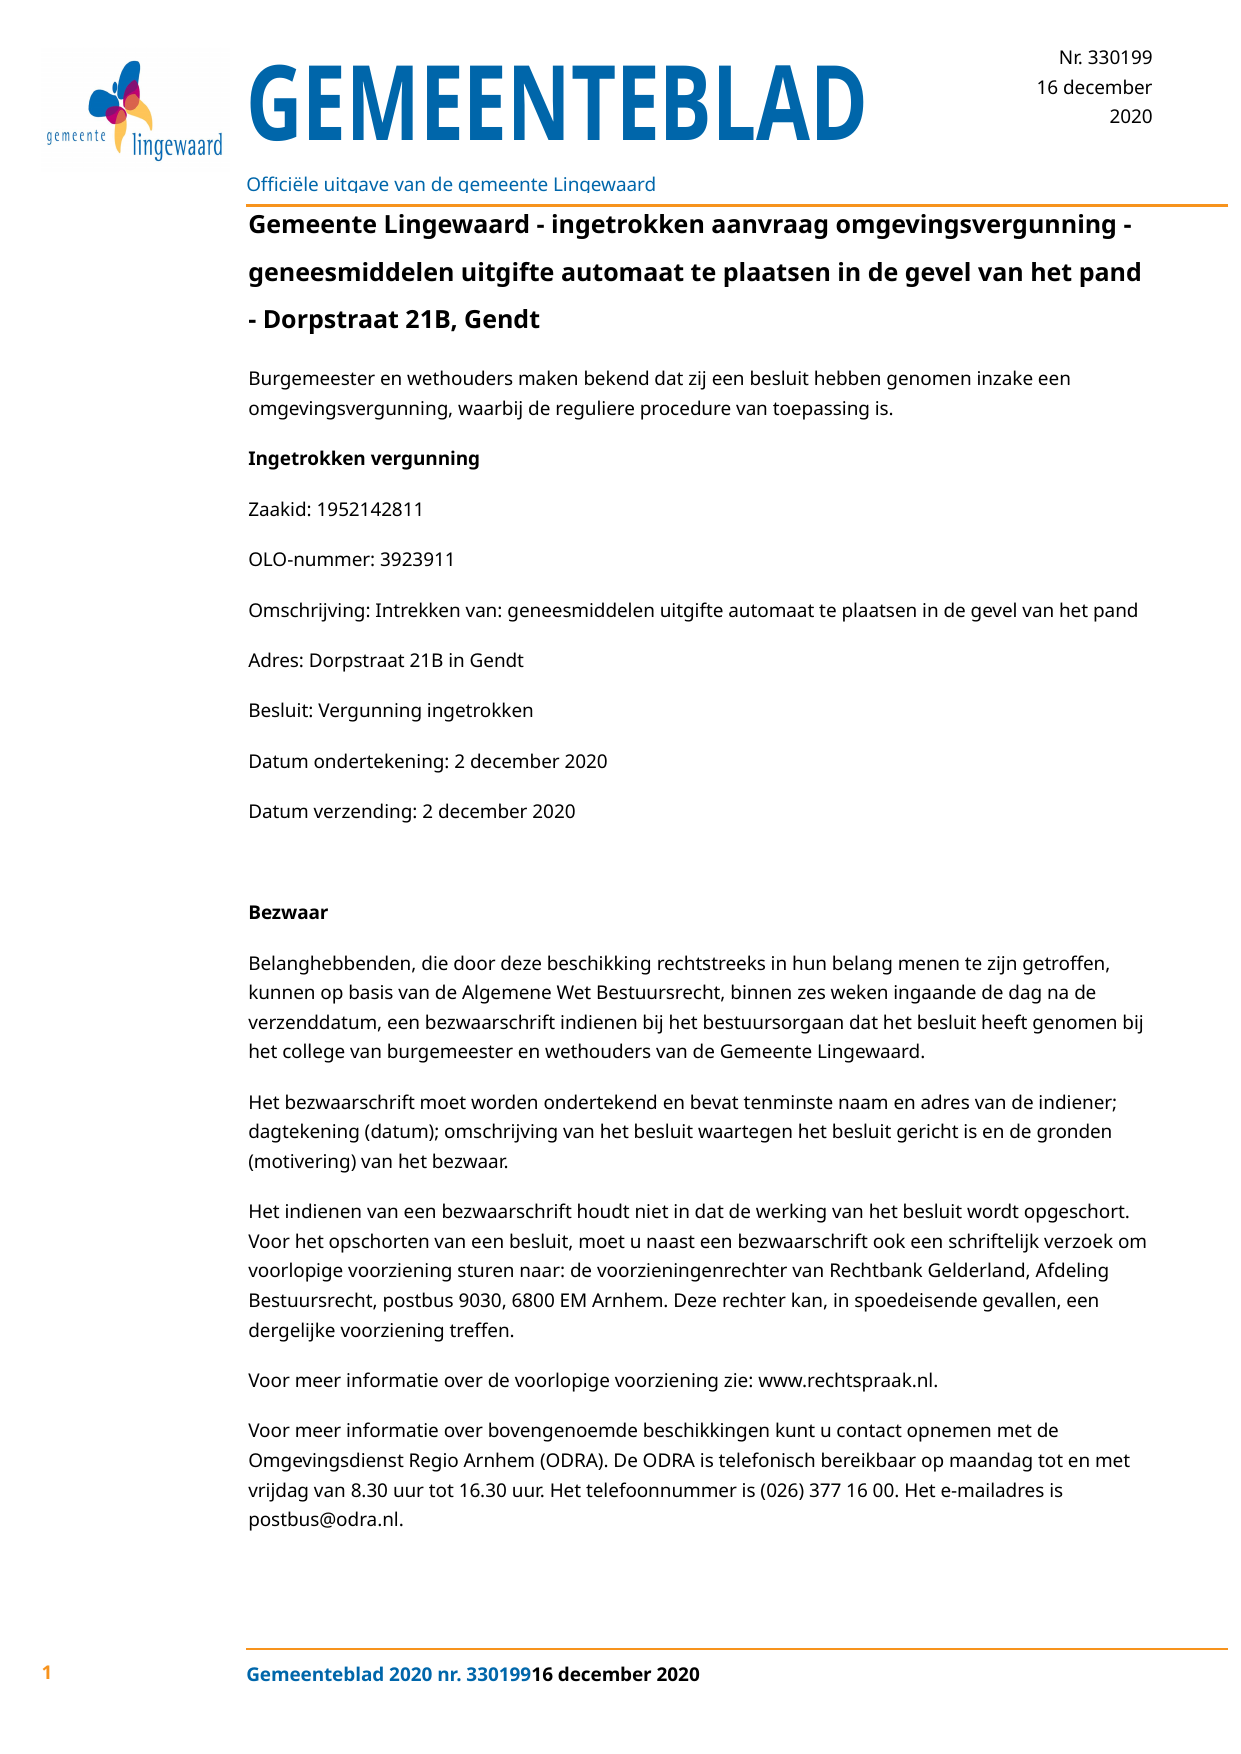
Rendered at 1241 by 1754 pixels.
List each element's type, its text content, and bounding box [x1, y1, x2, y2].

text Besluit: Vergunning ingetrokken [248, 698, 1152, 723]
text Bezwaar [248, 899, 1152, 925]
picture [41, 47, 231, 172]
text Het indienen van een bezwaarschrift houdt niet in dat de werking van het besluit wordt opgeschort. Voor het opschorten van een besluit, moet u naast een bezwaarschrift ook een schriftelijk verzoek om voorlopige voorziening sturen naar: de voorzieningenrechter van Rechtbank Gelderland, Afdeling Bestuursrecht, postbus 9030, 6800 EM Arnhem. Deze rechter kan, in spoedeisende gevallen, een dergelijke voorziening treffen. [248, 1198, 1152, 1342]
text Adres: Dorpstraat 21B in Gendt [248, 647, 1152, 673]
text Het bezwaarschrift moet worden ondertekend en bevat tenminste naam en adres van de indiener; dagtekening (datum); omschrijving van het besluit waartegen het besluit gericht is en de gronden (motivering) van het bezwaar. [248, 1089, 1152, 1174]
text Datum ondertekening: 2 december 2020 [248, 748, 1152, 774]
text Voor meer informatie over bovengenoemde beschikkingen kunt u contact opnemen met de Omgevingsdienst Regio Arnhem (ODRA). De ODRA is telefonisch bereikbaar op maandag tot en met vrijdag van 8.30 uur tot 16.30 uur. Het telefoonnummer is (026) 377 16 00. Het e-mailadres is postbus@odra.nl. [248, 1418, 1152, 1532]
text Gemeente Lingewaard - ingetrokken aanvraag omgevingsvergunning - geneesmiddelen uitgifte automaat te plaatsen in de gevel van het pand - Dorpstraat 21B, Gendt [248, 207, 1152, 336]
text Omschrijving: Intrekken van: geneesmiddelen uitgifte automaat te plaatsen in de gevel van het pand [248, 597, 1152, 622]
text Voor meer informatie over de voorlopige voorziening zie: www.rechtspraak.nl. [248, 1367, 1152, 1393]
text Burgemeester en wethouders maken bekend dat zij een besluit hebben genomen inzake een omgevingsvergunning, waarbij de reguliere procedure van toepassing is. [248, 366, 1152, 421]
text Belanghebbenden, die door deze beschikking rechtstreeks in hun belang menen te zijn getroffen, kunnen op basis van de Algemene Wet Bestuursrecht, binnen zes weken ingaande de dag na de verzenddatum, een bezwaarschrift indienen bij het bestuursorgaan dat het besluit heeft genomen bij het college van burgemeester en wethouders van de Gemeente Lingewaard. [248, 950, 1152, 1064]
text Zaakid: 1952142811 [248, 496, 1152, 522]
text OLO-nummer: 3923911 [248, 546, 1152, 572]
text Ingetrokken vergunning [248, 446, 1152, 471]
text Datum verzending: 2 december 2020 [248, 798, 1152, 824]
